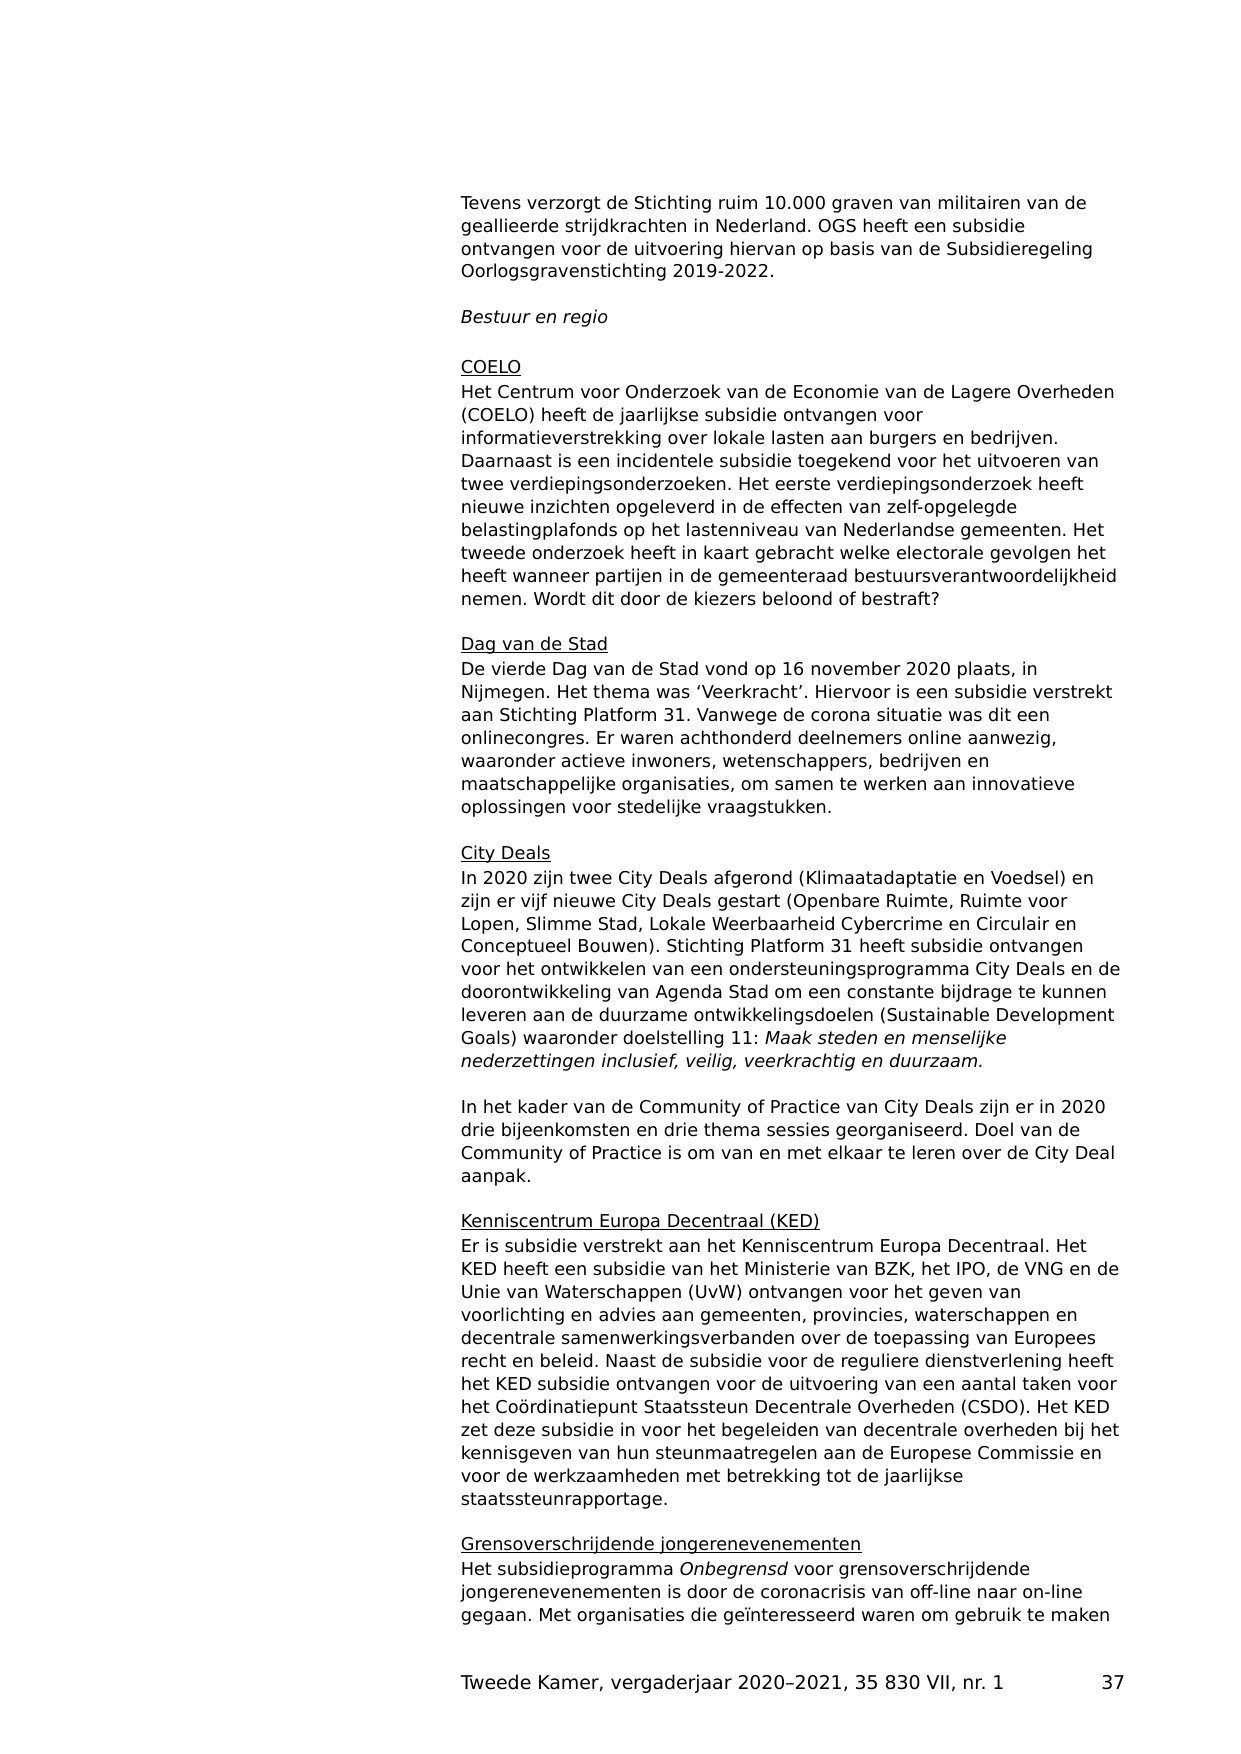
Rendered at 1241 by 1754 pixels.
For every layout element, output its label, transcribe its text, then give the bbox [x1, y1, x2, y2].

text Grensoverschrijdende jongerenevenementen [461, 1532, 1125, 1555]
text Bestuur en regio [461, 305, 1125, 328]
text De vierde Dag van de Stad vond op 16 november 2020 plaats, in Nijmegen. Het thema was ‘Veerkracht’. Hiervoor is een subsidie verstrekt aan Stichting Platform 31. Vanwege de corona situatie was dit een onlinecongres. Er waren achthonderd deelnemers online aanwezig, waaronder actieve inwoners, wetenschappers, bedrijven en maatschappelijke organisaties, om samen te werken aan innovatieve oplossingen voor stedelijke vraagstukken. [461, 657, 1125, 818]
text Kenniscentrum Europa Decentraal (KED) [461, 1209, 1125, 1232]
text Tevens verzorgt de Stichting ruim 10.000 graven van militairen van de geallieerde strijdkrachten in Nederland. OGS heeft een subsidie ontvangen voor de uitvoering hiervan op basis van de Subsidieregeling Oorlogsgravenstichting 2019-2022. [461, 191, 1125, 282]
text Het Centrum voor Onderzoek van de Economie van de Lagere Overheden (COELO) heeft de jaarlijkse subsidie ontvangen voor informatieverstrekking over lokale lasten aan burgers en bedrijven. Daarnaast is een incidentele subsidie toegekend voor het uitvoeren van twee verdiepingsonderzoeken. Het eerste verdiepingsonderzoek heeft nieuwe inzichten opgeleverd in de effecten van zelf-opgelegde belastingplafonds op het lastenniveau van Nederlandse gemeenten. Het tweede onderzoek heeft in kaart gebracht welke electorale gevolgen het heeft wanneer partijen in de gemeenteraad bestuursverantwoordelijkheid nemen. Wordt dit door de kiezers beloond of bestraft? [461, 380, 1125, 609]
text COELO [461, 355, 1125, 378]
text Dag van de Stad [461, 632, 1125, 655]
text Het subsidieprogramma Onbegrensd voor grensoverschrijdende jongerenevenementen is door de coronacrisis van off-line naar on-line gegaan. Met organisaties die geïnteresseerd waren om gebruik te maken [461, 1557, 1125, 1626]
text Er is subsidie verstrekt aan het Kenniscentrum Europa Decentraal. Het KED heeft een subsidie van het Ministerie van BZK, het IPO, de VNG en de Unie van Waterschappen (UvW) ontvangen voor het geven van voorlichting en advies aan gemeenten, provincies, waterschappen en decentrale samenwerkingsverbanden over de toepassing van Europees recht en beleid. Naast de subsidie voor de reguliere dienstverlening heeft het KED subsidie ontvangen voor de uitvoering van een aantal taken voor het Coördinatiepunt Staatssteun Decentrale Overheden (CSDO). Het KED zet deze subsidie in voor het begeleiden van decentrale overheden bij het kennisgeven van hun steunmaatregelen aan de Europese Commissie en voor de werkzaamheden met betrekking tot de jaarlijkse staatssteunrapportage. [461, 1234, 1125, 1509]
text In het kader van de Community of Practice van City Deals zijn er in 2020 drie bijeenkomsten en drie thema sessies georganiseerd. Doel van de Community of Practice is om van en met elkaar te leren over de City Deal aanpak. [461, 1095, 1125, 1187]
text City Deals [461, 841, 1125, 864]
text In 2020 zijn twee City Deals afgerond (Klimaatadaptatie en Voedsel) en zijn er vijf nieuwe City Deals gestart (Openbare Ruimte, Ruimte voor Lopen, Slimme Stad, Lokale Weerbaarheid Cybercrime en Circulair en Conceptueel Bouwen). Stichting Platform 31 heeft subsidie ontvangen voor het ontwikkelen van een ondersteuningsprogramma City Deals en de doorontwikkeling van Agenda Stad om een constante bijdrage te kunnen leveren aan de duurzame ontwikkelingsdoelen (Sustainable Development Goals) waaronder doelstelling 11: Maak steden en menselijke nederzettingen inclusief, veilig, veerkrachtig en duurzaam. [461, 866, 1125, 1072]
